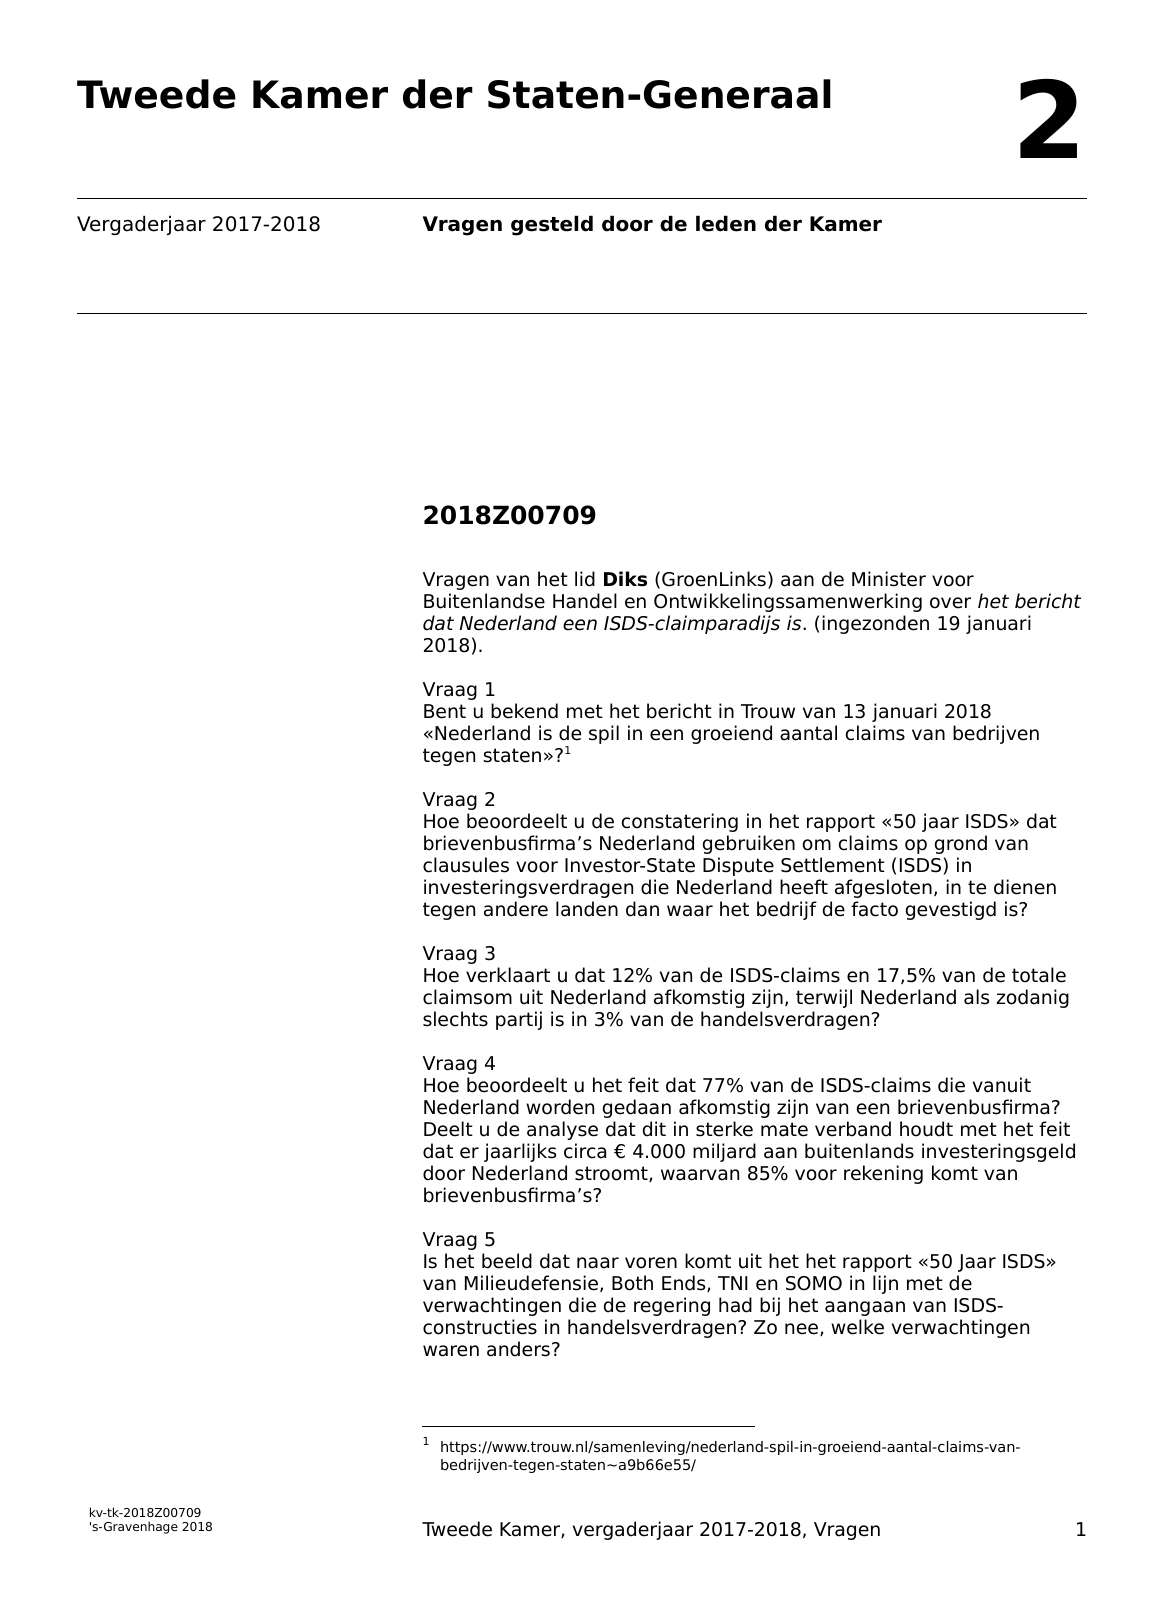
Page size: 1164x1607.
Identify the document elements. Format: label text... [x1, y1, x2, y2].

text Vraag 4 [422, 1053, 1087, 1075]
text https://www.trouw.nl/samenleving/nederland-spil-in-groeiend-aantal-claims-van-bedrijven-tegen-staten~a9b66e55/ [422, 1435, 1087, 1474]
text Vraag 5 [422, 1229, 1087, 1251]
text Hoe beoordeelt u het feit dat 77% van de ISDS-claims die vanuit Nederland worden gedaan afkomstig zijn van een brievenbusfirma? Deelt u de analyse dat dit in sterke mate verband houdt met het feit dat er jaarlijks circa € 4.000 miljard aan buitenlands investeringsgeld door Nederland stroomt, waarvan 85% voor rekening komt van brievenbusfirma’s? [422, 1075, 1087, 1207]
table_header 2 [886, 59, 1087, 198]
text Is het beeld dat naar voren komt uit het het rapport «50 Jaar ISDS» van Milieudefensie, Both Ends, TNI en SOMO in lijn met de verwachtingen die de regering had bij het aangaan van ISDS-constructies in handelsverdragen? Zo nee, welke verwachtingen waren anders? [422, 1251, 1087, 1361]
text 's-Gravenhage 2018 [88, 1520, 323, 1534]
text Vraag 2 [422, 789, 1087, 811]
text Bent u bekend met het bericht in Trouw van 13 januari 2018 «Nederland is de spil in een groeiend aantal claims van bedrijven tegen staten»? [422, 701, 1087, 767]
text Vraag 1 [422, 679, 1087, 701]
text Hoe beoordeelt u de constatering in het rapport «50 jaar ISDS» dat brievenbusfirma’s Nederland gebruiken om claims op grond van clausules voor Investor-State Dispute Settlement (ISDS) in investeringsverdragen die Nederland heeft afgesloten, in te dienen tegen andere landen dan waar het bedrijf de facto gevestigd is? [422, 811, 1087, 921]
text Vraag 3 [422, 943, 1087, 965]
text kv-tk-2018Z00709 [88, 1506, 323, 1520]
table_cell Vragen gesteld door de leden der Kamer [422, 199, 1087, 313]
text Hoe verklaart u dat 12% van de ISDS-claims en 17,5% van de totale claimsom uit Nederland afkomstig zijn, terwijl Nederland als zodanig slechts partij is in 3% van de handelsverdragen? [422, 965, 1087, 1031]
text 2018Z00709 [422, 501, 1087, 531]
table_cell Vergaderjaar 2017-2018 [77, 199, 422, 313]
text Vragen van het lid Diks (GroenLinks) aan de Minister voor Buitenlandse Handel en Ontwikkelingssamenwerking over het bericht dat Nederland een ISDS-claimparadijs is. (ingezonden 19 januari 2018). [422, 569, 1087, 657]
table_header Tweede Kamer der Staten-Generaal [77, 59, 886, 198]
